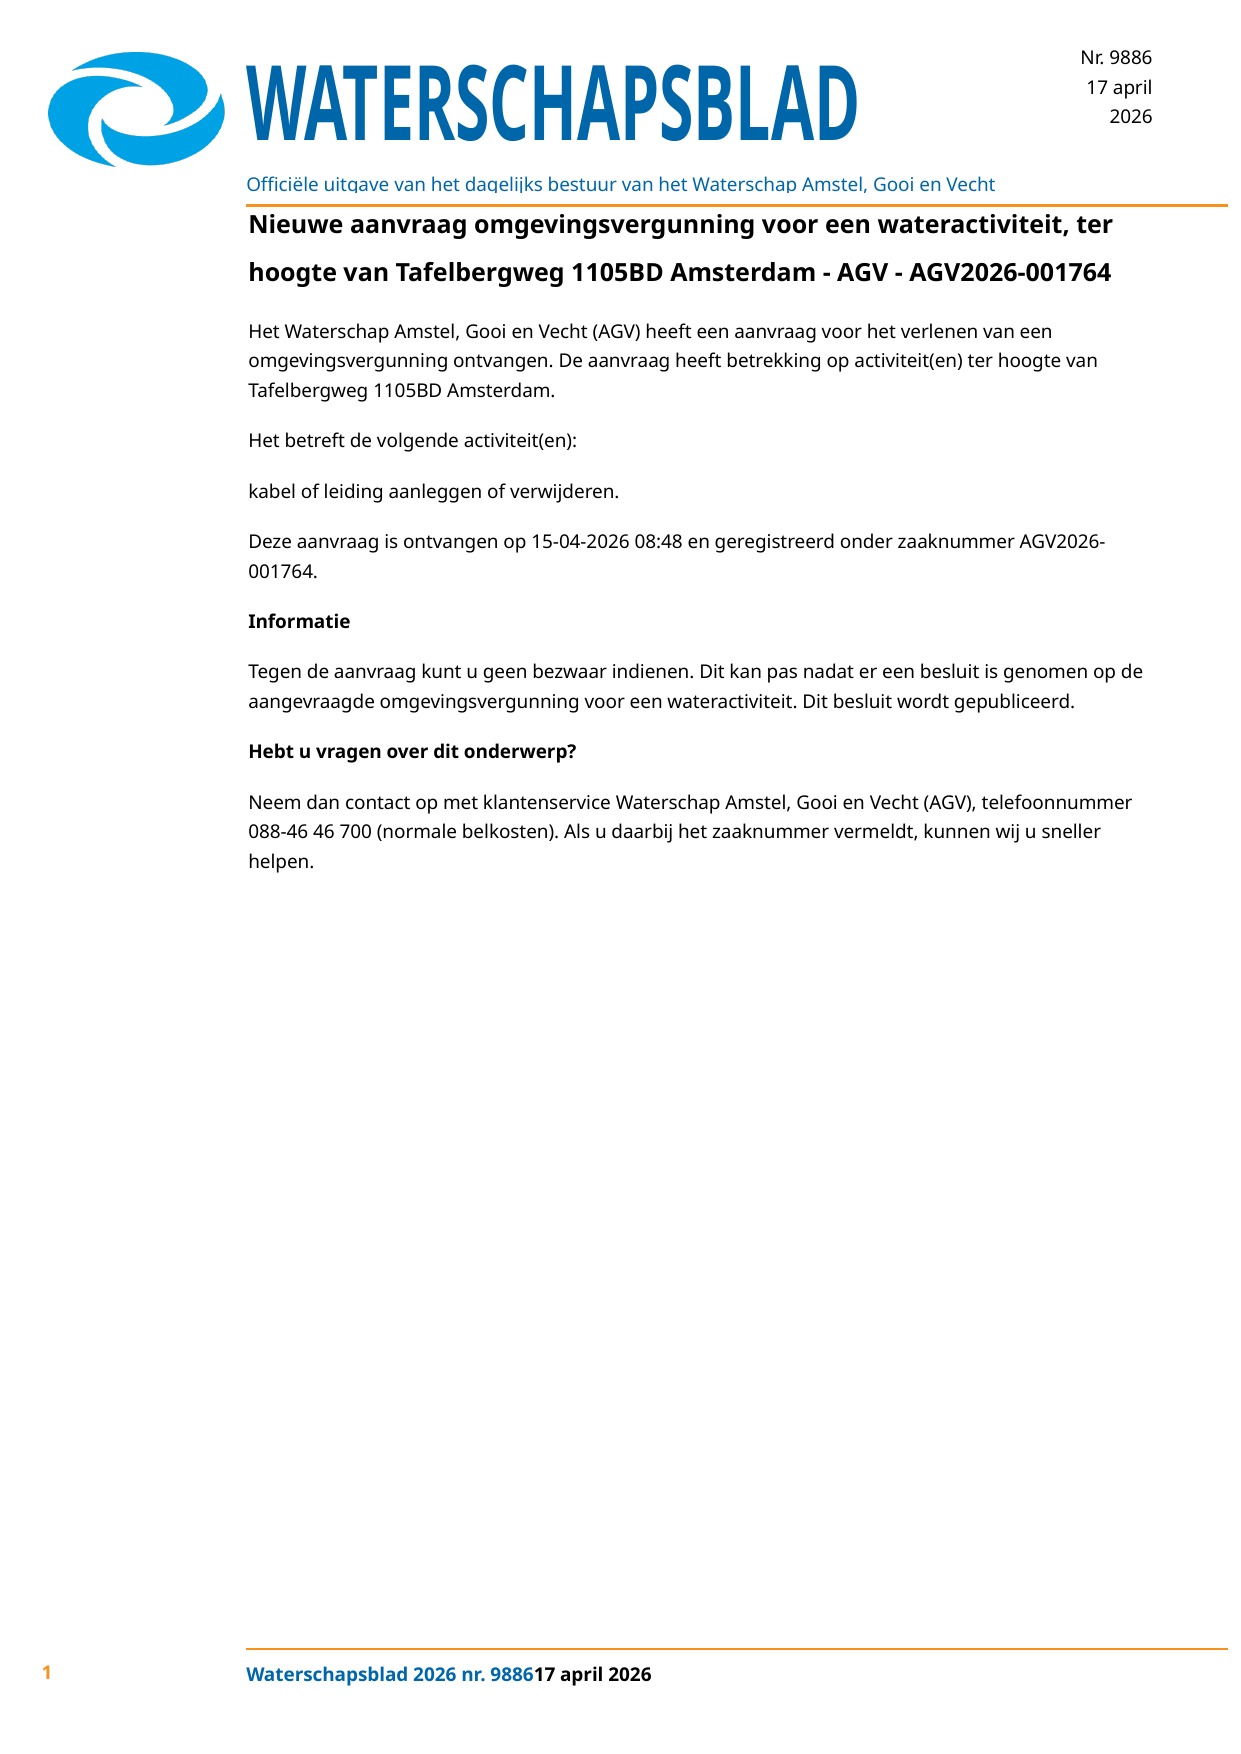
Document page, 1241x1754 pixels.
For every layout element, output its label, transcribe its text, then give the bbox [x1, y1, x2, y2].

text Het betreft de volgende activiteit(en): [248, 427, 1152, 453]
text Nieuwe aanvraag omgevingsvergunning voor een wateractiviteit, ter hoogte van Tafelbergweg 1105BD Amsterdam - AGV - AGV2026-001764 [248, 207, 1152, 288]
text Neem dan contact op met klantenservice Waterschap Amstel, Gooi en Vecht (AGV), telefoonnummer 088-46 46 700 (normale belkosten). Als u daarbij het zaaknummer vermeldt, kunnen wij u sneller helpen. [248, 789, 1152, 874]
text Het Waterschap Amstel, Gooi en Vecht (AGV) heeft een aanvraag voor het verlenen van een omgevingsvergunning ontvangen. De aanvraag heeft betrekking op activiteit(en) ter hoogte van Tafelbergweg 1105BD Amsterdam. [248, 318, 1152, 403]
text Tegen de aanvraag kunt u geen bezwaar indienen. Dit kan pas nadat er een besluit is genomen op de aangevraagde omgevingsvergunning voor een wateractiviteit. Dit besluit wordt gepubliceerd. [248, 659, 1152, 714]
text Hebt u vragen over dit onderwerp? [248, 739, 1152, 764]
text kabel of leiding aanleggen of verwijderen. [248, 478, 1152, 504]
text Informatie [248, 608, 1152, 634]
picture [41, 47, 231, 172]
text Deze aanvraag is ontvangen op 15-04-2026 08:48 en geregistreerd onder zaaknummer AGV2026-001764. [248, 528, 1152, 584]
